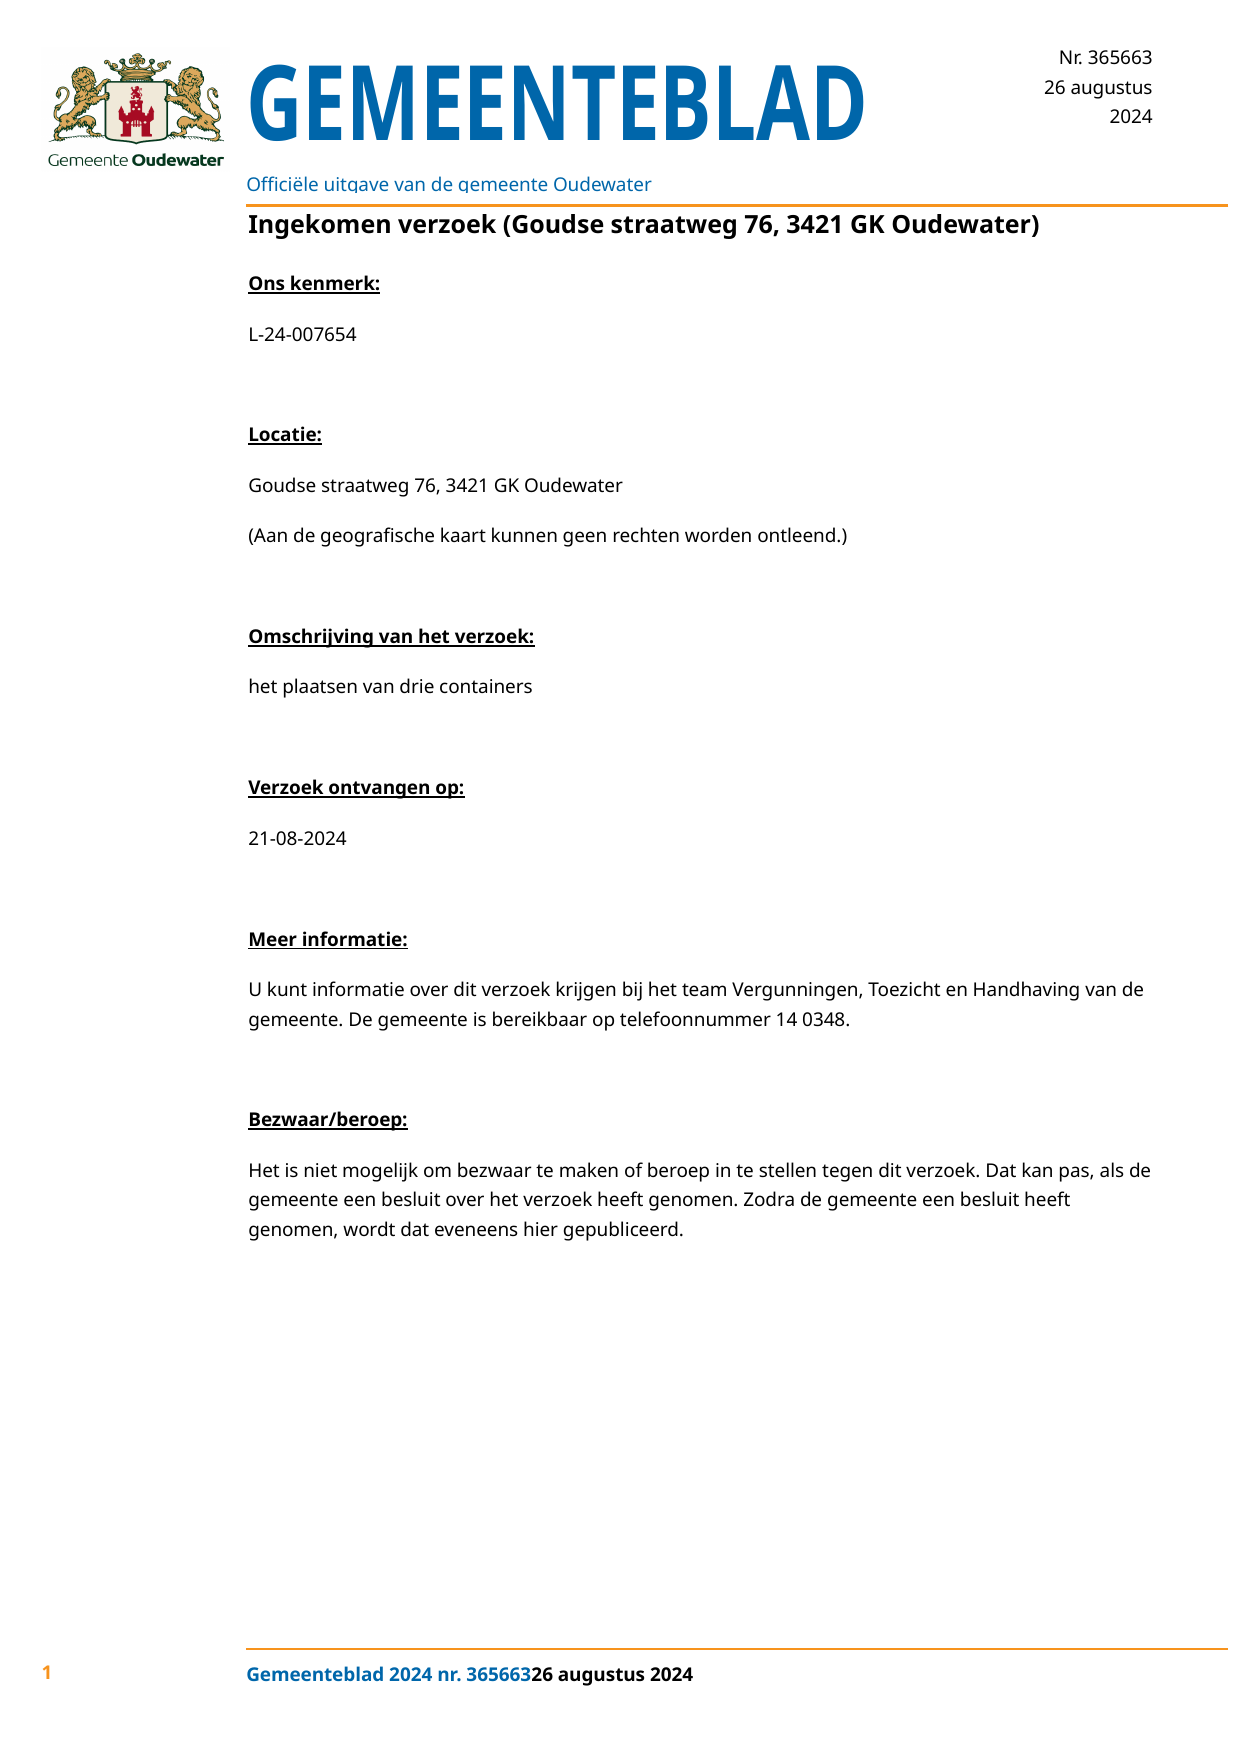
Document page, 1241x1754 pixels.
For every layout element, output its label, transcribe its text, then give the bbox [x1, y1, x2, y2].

text (Aan de geografische kaart kunnen geen rechten worden ontleend.) [248, 522, 1152, 548]
text Ingekomen verzoek (Goudse straatweg 76, 3421 GK Oudewater) [248, 207, 1152, 241]
picture [41, 47, 231, 172]
text L-24-007654 [248, 321, 1152, 346]
text Omschrijving van het verzoek: [248, 623, 1152, 649]
text Goudse straatweg 76, 3421 GK Oudewater [248, 472, 1152, 498]
text U kunt informatie over dit verzoek krijgen bij het team Vergunningen, Toezicht en Handhaving van de gemeente. De gemeente is bereikbaar op telefoonnummer 14 0348. [248, 976, 1152, 1031]
text Locatie: [248, 422, 1152, 447]
text Meer informatie: [248, 926, 1152, 951]
text Bezwaar/beroep: [248, 1107, 1152, 1132]
text Ons kenmerk: [248, 270, 1152, 296]
text 21-08-2024 [248, 825, 1152, 851]
text het plaatsen van drie containers [248, 674, 1152, 699]
text Verzoek ontvangen op: [248, 774, 1152, 800]
text Het is niet mogelijk om bezwaar te maken of beroep in te stellen tegen dit verzoek. Dat kan pas, als de gemeente een besluit over het verzoek heeft genomen. Zodra de gemeente een besluit heeft genomen, wordt dat eveneens hier gepubliceerd. [248, 1157, 1152, 1242]
